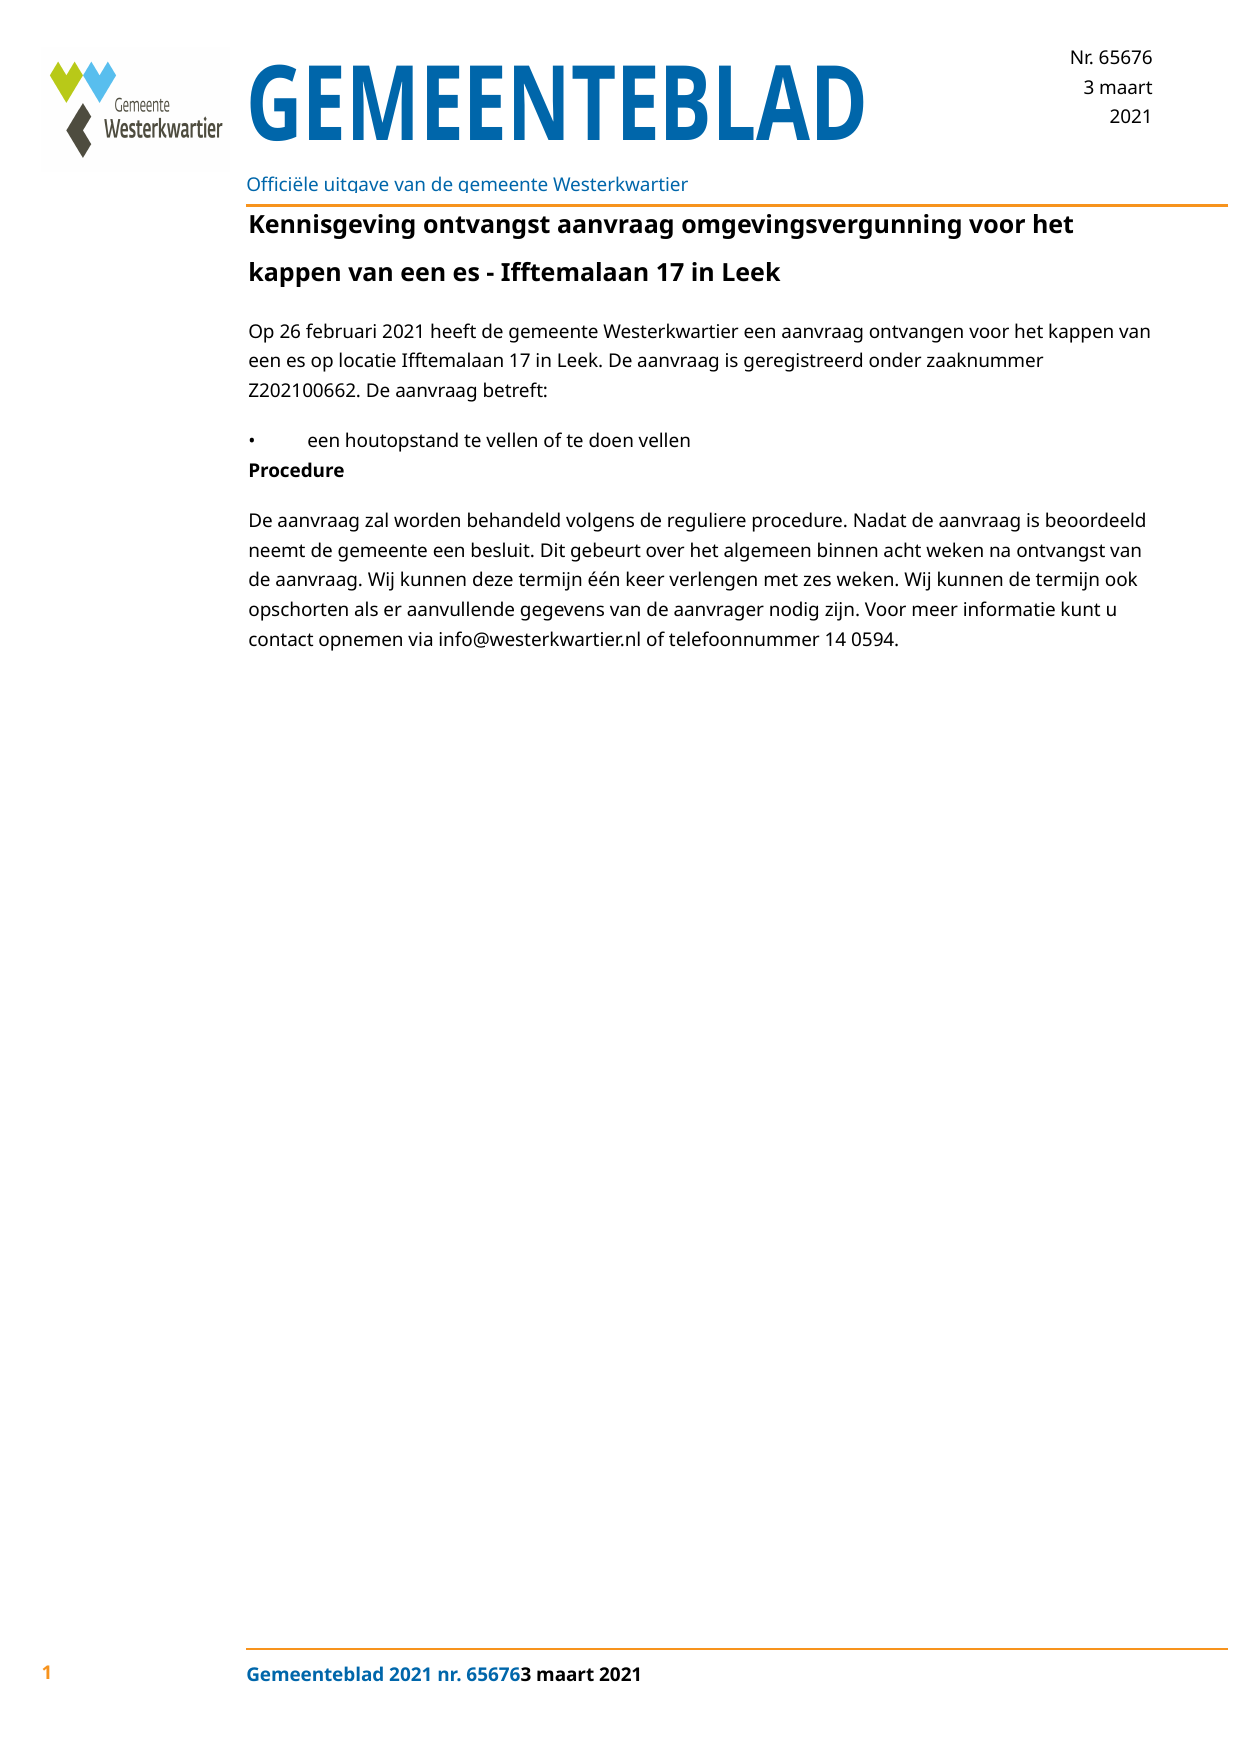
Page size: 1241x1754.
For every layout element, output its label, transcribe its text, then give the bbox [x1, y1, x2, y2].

text Procedure [248, 457, 1152, 483]
text Op 26 februari 2021 heeft de gemeente Westerkwartier een aanvraag ontvangen voor het kappen van een es op locatie Ifftemalaan 17 in Leek. De aanvraag is geregistreerd onder zaaknummer Z202100662. De aanvraag betreft: [248, 318, 1152, 403]
picture [41, 47, 231, 172]
list een houtopstand te vellen of te doen vellen [248, 427, 1152, 453]
text Kennisgeving ontvangst aanvraag omgevingsvergunning voor het kappen van een es - Ifftemalaan 17 in Leek [248, 207, 1152, 288]
text De aanvraag zal worden behandeld volgens de reguliere procedure. Nadat de aanvraag is beoordeeld neemt de gemeente een besluit. Dit gebeurt over het algemeen binnen acht weken na ontvangst van de aanvraag. Wij kunnen deze termijn één keer verlengen met zes weken. Wij kunnen de termijn ook opschorten als er aanvullende gegevens van de aanvrager nodig zijn. Voor meer informatie kunt u contact opnemen via info@westerkwartier.nl of telefoonnummer 14 0594. [248, 507, 1152, 652]
